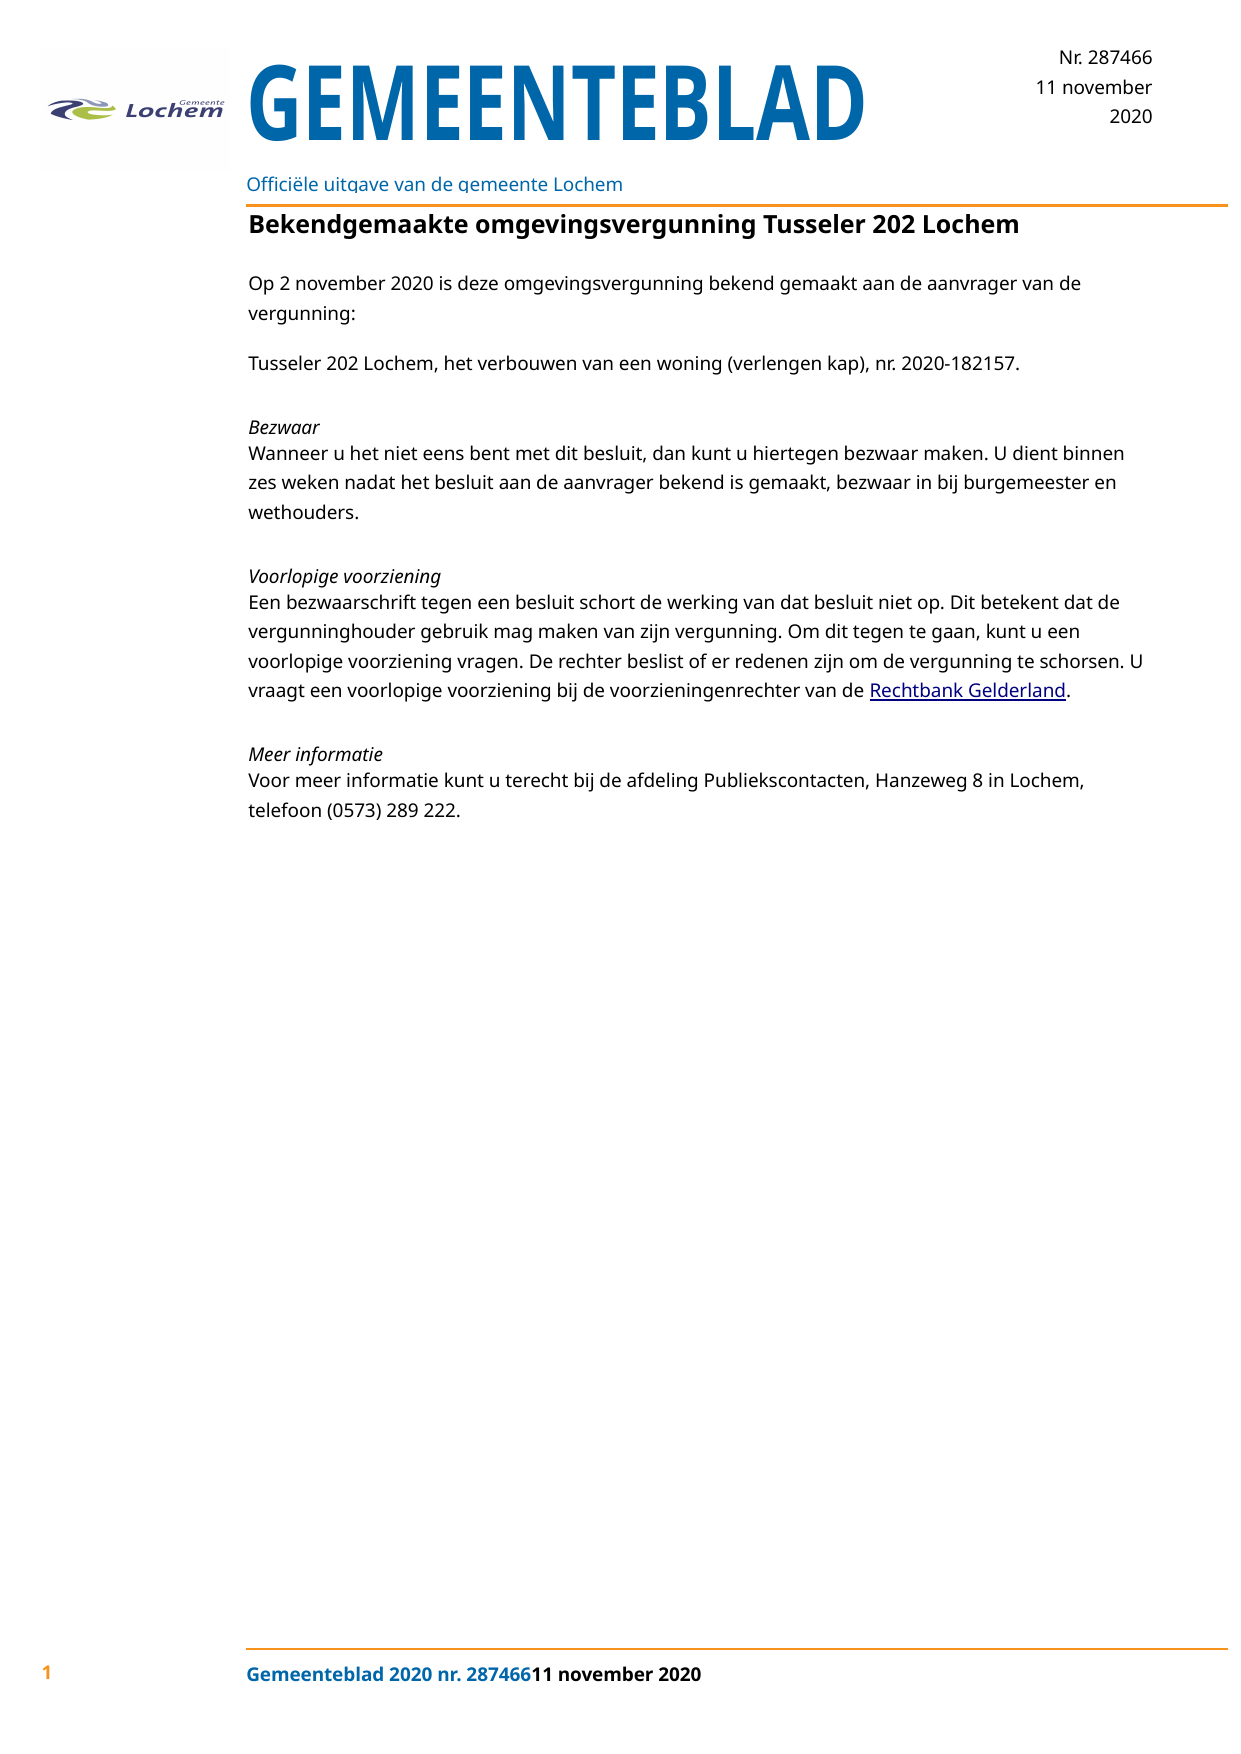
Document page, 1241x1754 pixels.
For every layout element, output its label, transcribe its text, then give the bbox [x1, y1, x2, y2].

text Bezwaar [248, 414, 1152, 440]
text Tusseler 202 Lochem, het verbouwen van een woning (verlengen kap), nr. 2020-182157. [248, 350, 1152, 376]
text Voorlopige voorziening [248, 563, 1152, 589]
picture [41, 47, 231, 172]
text Op 2 november 2020 is deze omgevingsvergunning bekend gemaakt aan de aanvrager van de vergunning: [248, 270, 1152, 326]
text Bekendgemaakte omgevingsvergunning Tusseler 202 Lochem [248, 207, 1152, 241]
text Een bezwaarschrift tegen een besluit schort de werking van dat besluit niet op. Dit betekent dat de vergunninghouder gebruik mag maken van zijn vergunning. Om dit tegen te gaan, kunt u een voorlopige voorziening vragen. De rechter beslist of er redenen zijn om de vergunning te schorsen. U vraagt een voorlopige voorziening bij de voorzieningenrechter van de Rechtbank Gelderland. [248, 589, 1152, 703]
text Voor meer informatie kunt u terecht bij de afdeling Publiekscontacten, Hanzeweg 8 in Lochem, telefoon (0573) 289 222. [248, 767, 1152, 823]
text Wanneer u het niet eens bent met dit besluit, dan kunt u hiertegen bezwaar maken. U dient binnen zes weken nadat het besluit aan de aanvrager bekend is gemaakt, bezwaar in bij burgemeester en wethouders. [248, 440, 1152, 525]
text Meer informatie [248, 742, 1152, 767]
